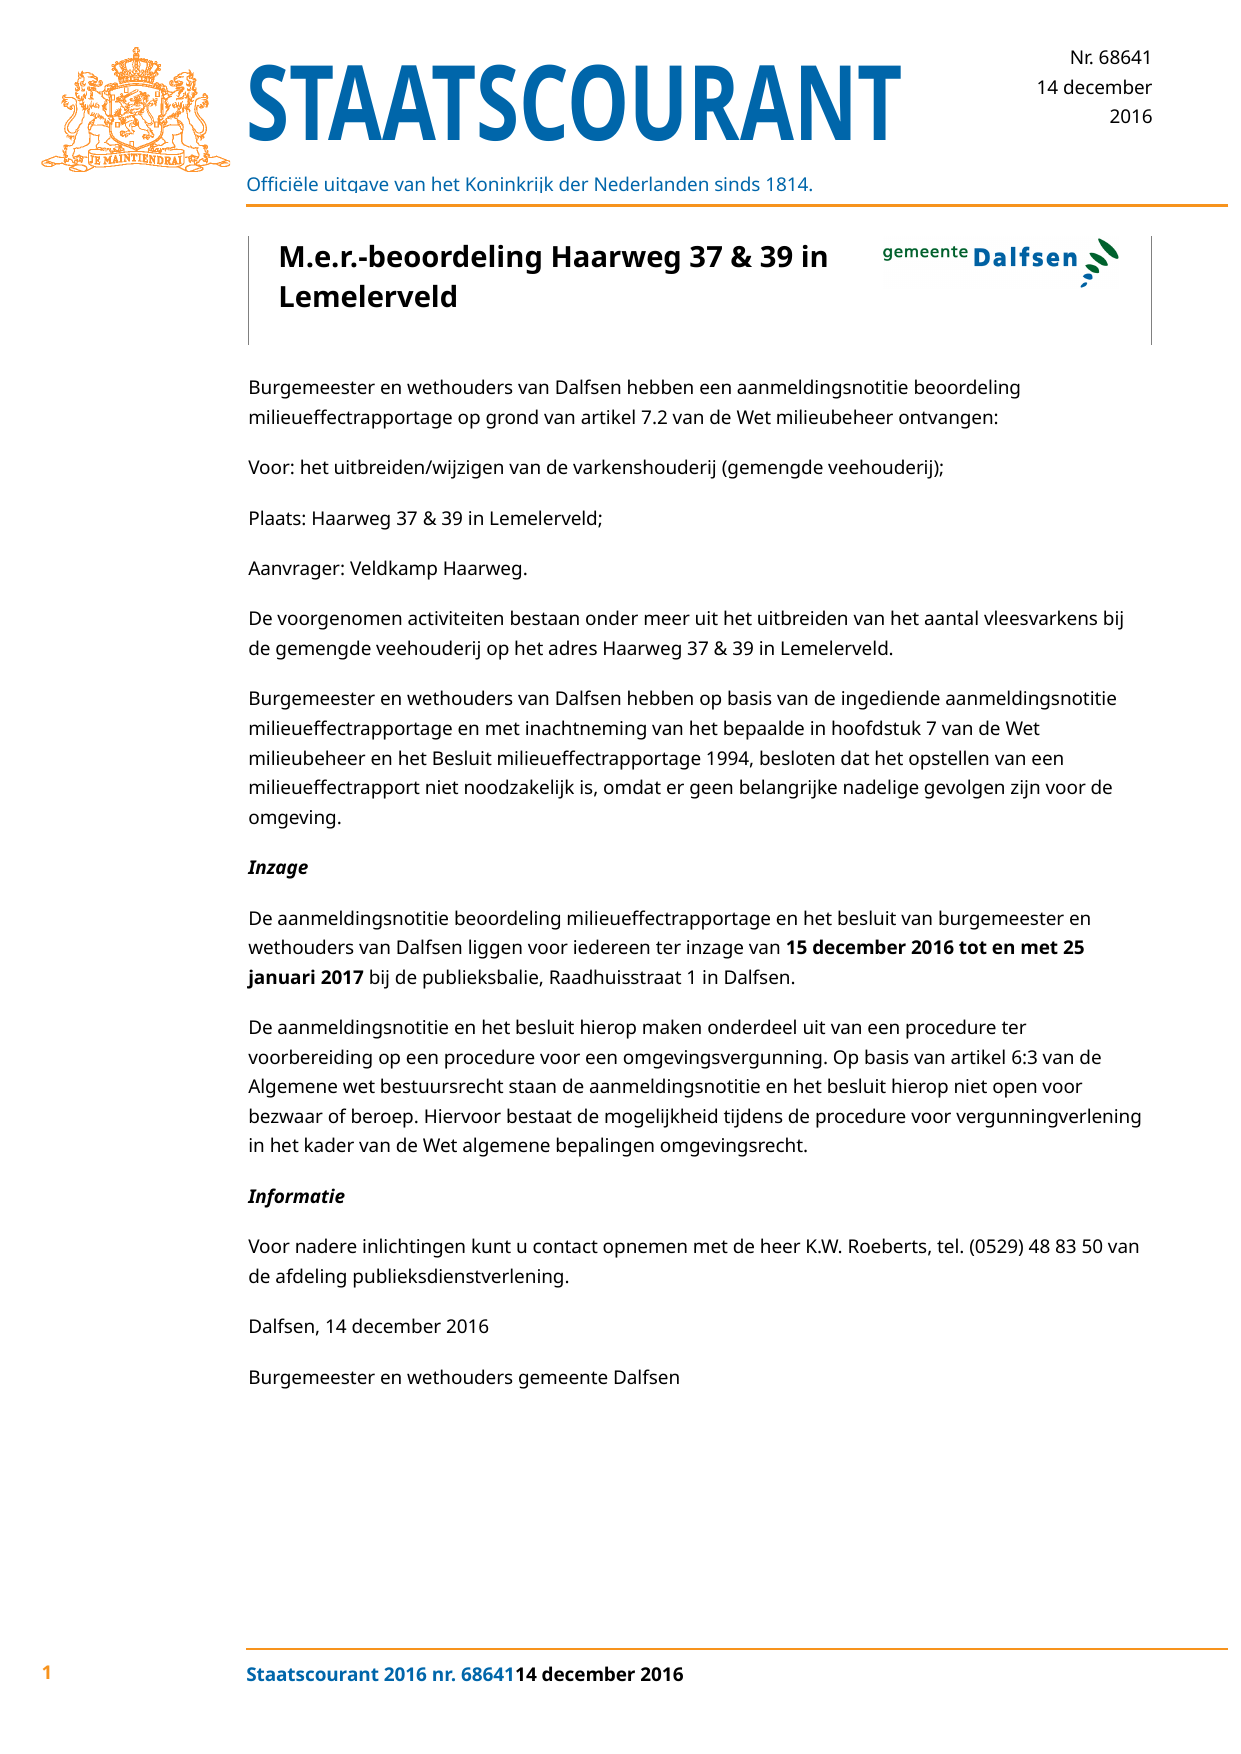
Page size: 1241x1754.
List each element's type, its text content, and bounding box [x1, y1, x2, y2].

text Dalfsen, 14 december 2016 [248, 1313, 1152, 1339]
text Aanvrager: Veldkamp Haarweg. [248, 555, 1152, 581]
text Voor: het uitbreiden/wijzigen van de varkenshouderij (gemengde veehouderij); [248, 454, 1152, 480]
table_header M.e.r.-beoordeling Haarweg 37 & 39 in Lemelerveld [249, 236, 850, 345]
text Burgemeester en wethouders van Dalfsen hebben een aanmeldingsnotitie beoordeling milieueffectrapportage op grond van artikel 7.2 van de Wet milieubeheer ontvangen: [248, 374, 1152, 429]
text De aanmeldingsnotitie beoordeling milieueffectrapportage en het besluit van burgemeester en wethouders van Dalfsen liggen voor iedereen ter inzage van 15 december 2016 tot en met 25 januari 2017 bij de publieksbalie, Raadhuisstraat 1 in Dalfsen. [248, 905, 1152, 989]
text Informatie [248, 1183, 1152, 1209]
text Voor nadere inlichtingen kunt u contact opnemen met de heer K.W. Roeberts, tel. (0529) 48 83 50 van de afdeling publieksdienstverlening. [248, 1233, 1152, 1289]
text De aanmeldingsnotitie en het besluit hierop maken onderdeel uit van een procedure ter voorbereiding op een procedure voor een omgevingsvergunning. Op basis van artikel 6:3 van de Algemene wet bestuursrecht staan de aanmeldingsnotitie en het besluit hierop niet open voor bezwaar of beroep. Hiervoor bestaat de mogelijkheid tijdens de procedure voor vergunningverlening in het kader van de Wet algemene bepalingen omgevingsrecht. [248, 1014, 1152, 1158]
text Burgemeester en wethouders gemeente Dalfsen [248, 1364, 1152, 1389]
picture [41, 47, 231, 172]
text Plaats: Haarweg 37 & 39 in Lemelerveld; [248, 505, 1152, 530]
picture [882, 236, 1119, 289]
text De voorgenomen activiteiten bestaan onder meer uit het uitbreiden van het aantal vleesvarkens bij de gemengde veehouderij op het adres Haarweg 37 & 39 in Lemelerveld. [248, 606, 1152, 661]
text Burgemeester en wethouders van Dalfsen hebben op basis van de ingediende aanmeldingsnotitie milieueffectrapportage en met inachtneming van het bepaalde in hoofdstuk 7 van de Wet milieubeheer en het Besluit milieueffectrapportage 1994, besloten dat het opstellen van een milieueffectrapport niet noodzakelijk is, omdat er geen belangrijke nadelige gevolgen zijn voor de omgeving. [248, 686, 1152, 829]
table_header [850, 236, 1151, 345]
text Inzage [248, 854, 1152, 880]
